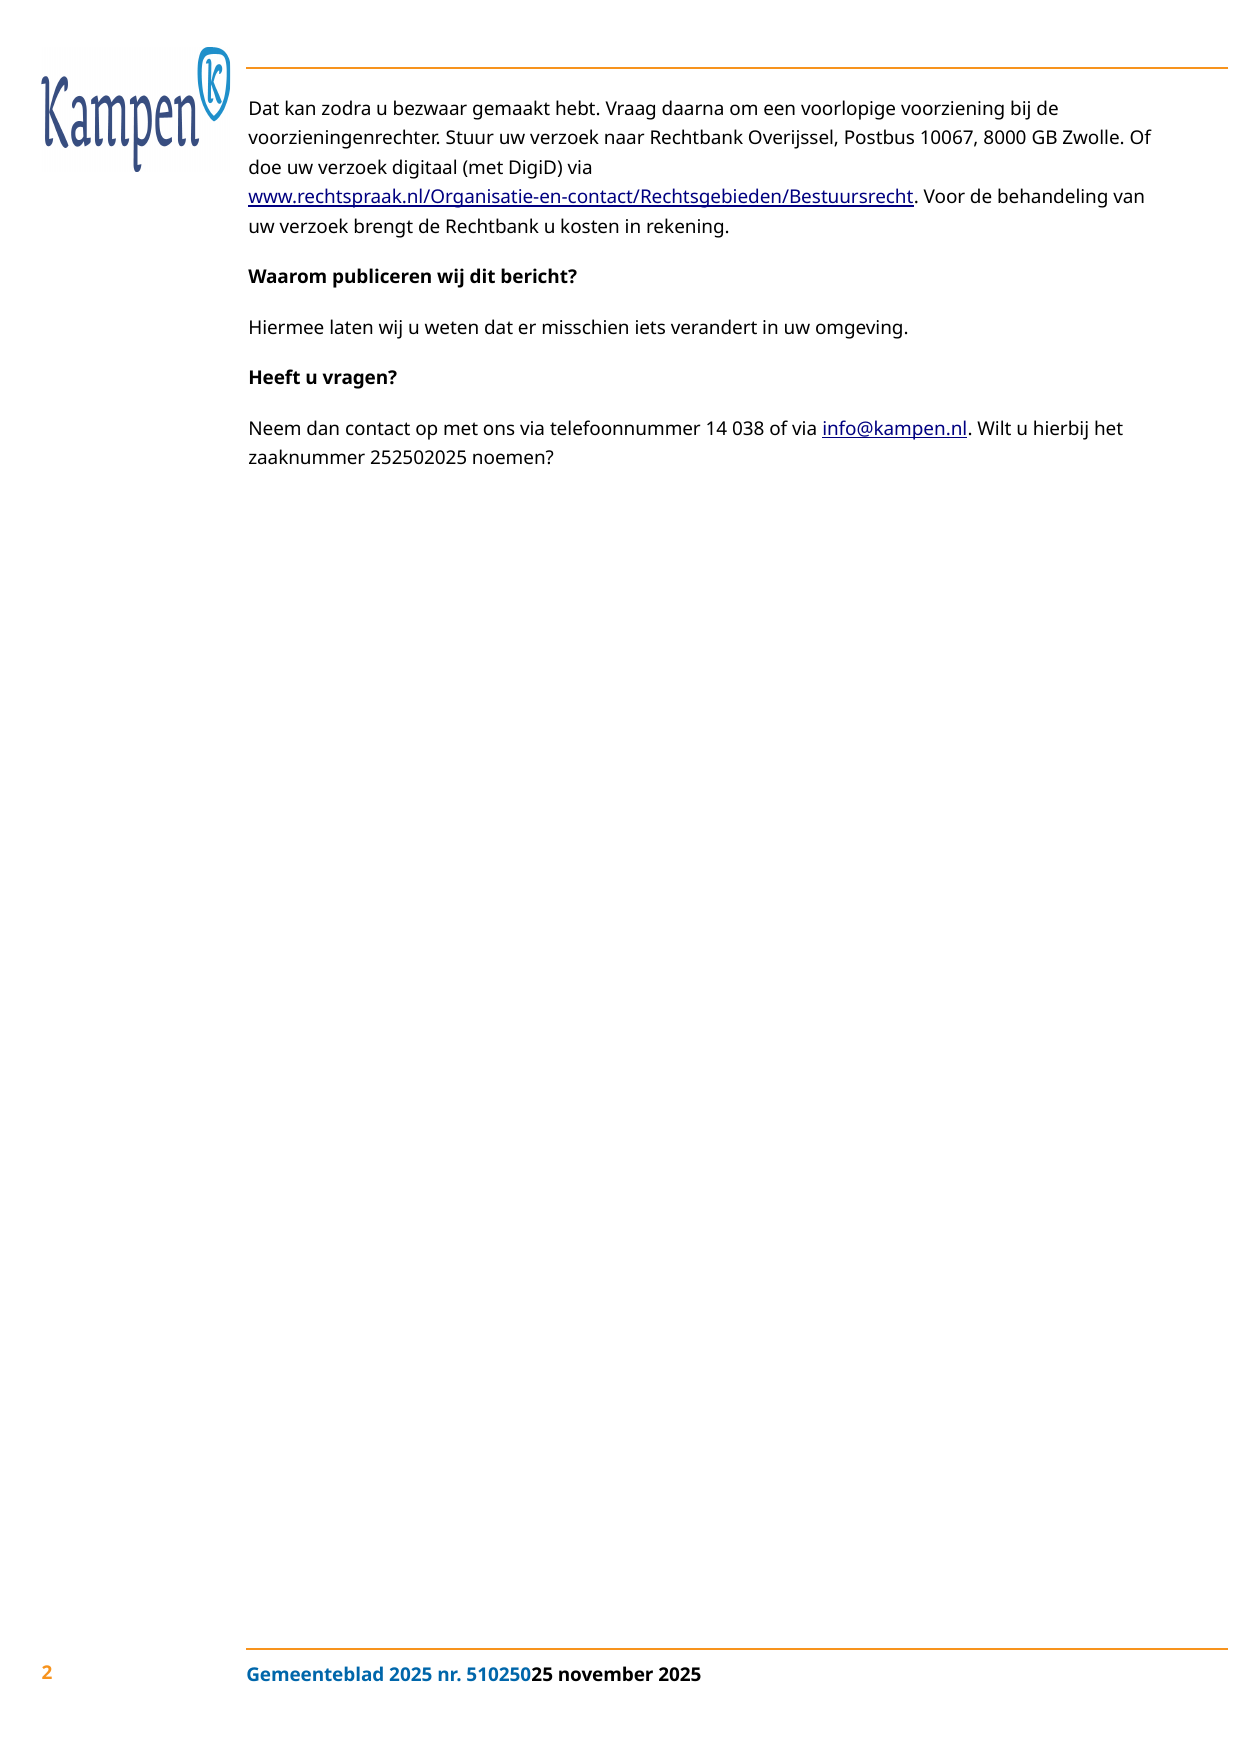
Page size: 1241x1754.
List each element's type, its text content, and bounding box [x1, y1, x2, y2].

text Neem dan contact op met ons via telefoonnummer 14 038 of via info@kampen.nl. Wilt u hierbij het zaaknummer 252502025 noemen? [248, 415, 1152, 470]
text Dat kan zodra u bezwaar gemaakt hebt. Vraag daarna om een voorlopige voorziening bij de voorzieningenrechter. Stuur uw verzoek naar Rechtbank Overijssel, Postbus 10067, 8000 GB Zwolle. Of doe uw verzoek digitaal (met DigiD) via www.rechtspraak.nl/Organisatie-en-contact/Rechtsgebieden/Bestuursrecht. Voor de behandeling van uw verzoek brengt de Rechtbank u kosten in rekening. [248, 95, 1152, 239]
text Waarom publiceren wij dit bericht? [248, 263, 1152, 289]
text Hiermee laten wij u weten dat er misschien iets verandert in uw omgeving. [248, 314, 1152, 340]
picture [41, 47, 231, 172]
text Heeft u vragen? [248, 364, 1152, 390]
